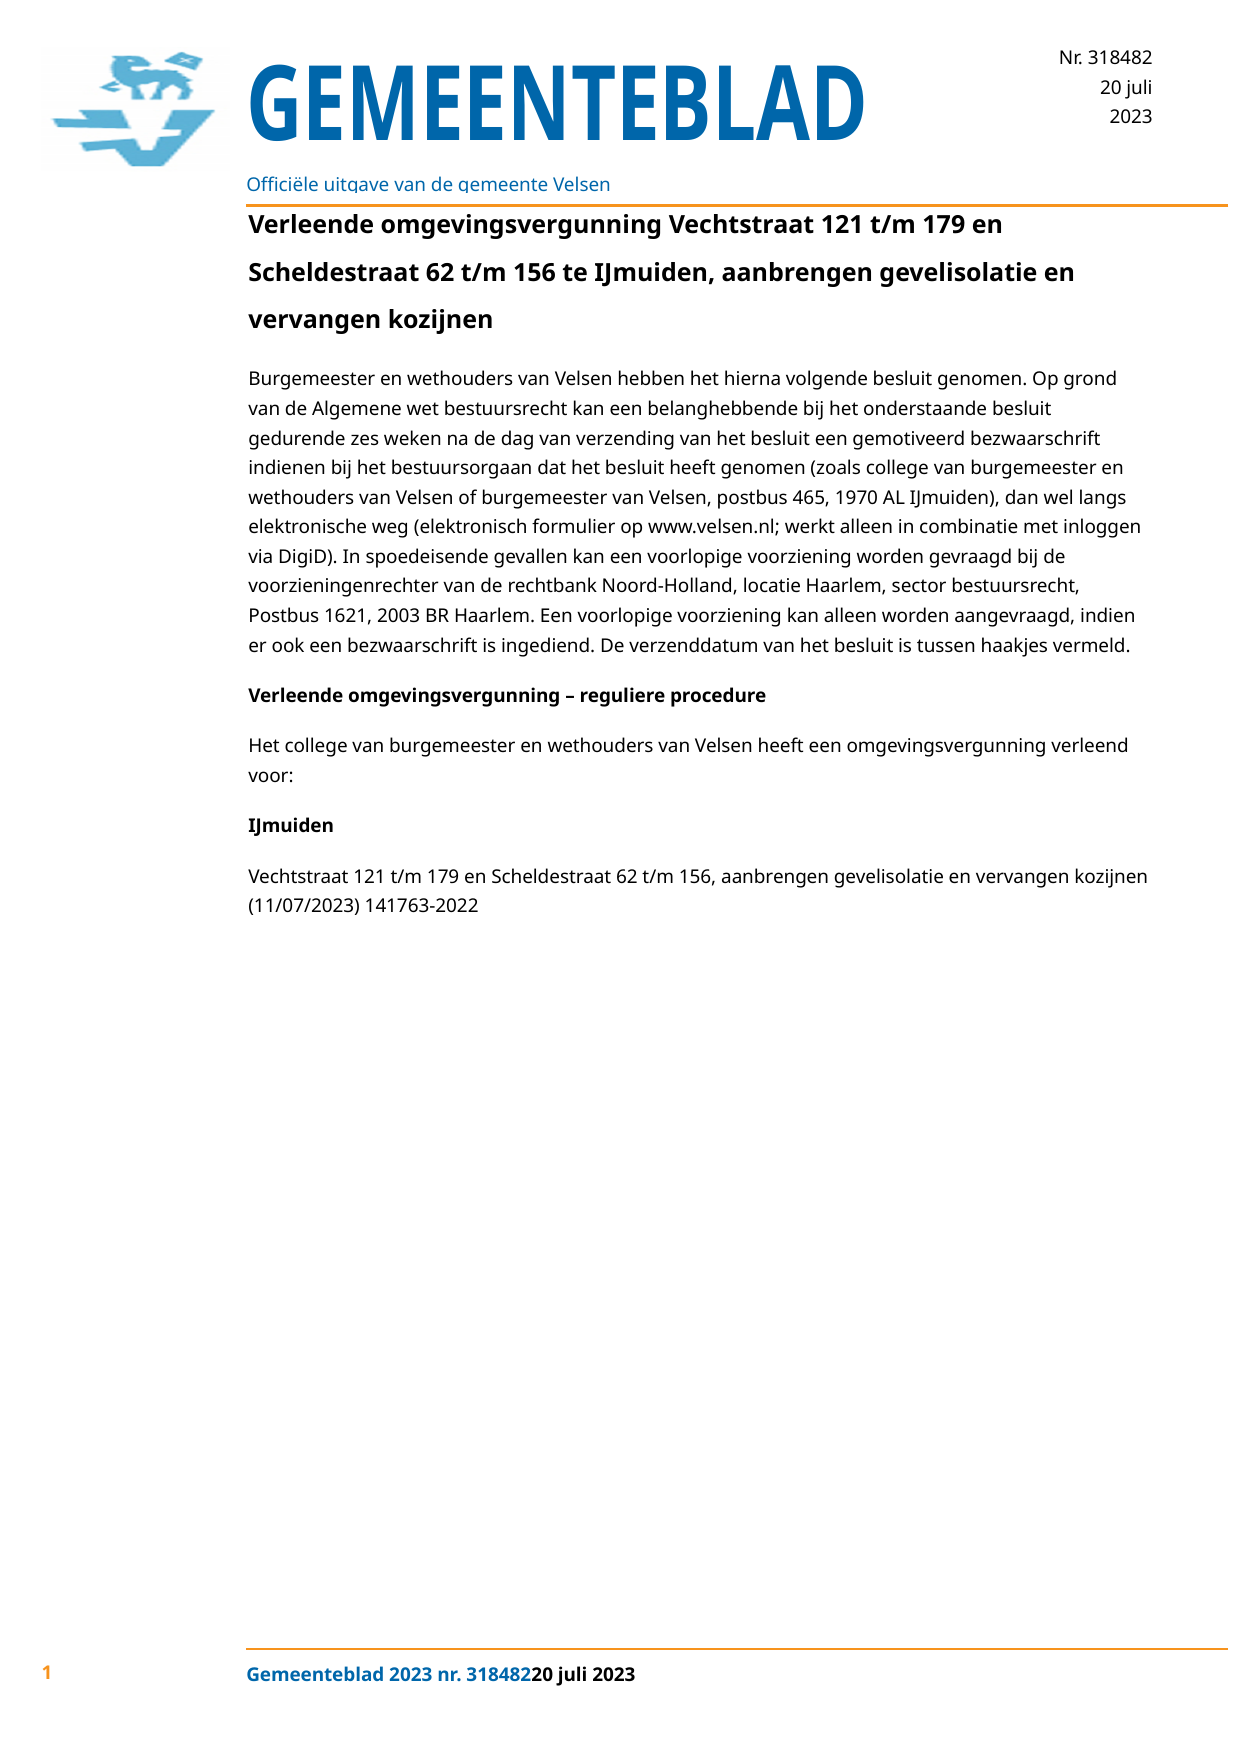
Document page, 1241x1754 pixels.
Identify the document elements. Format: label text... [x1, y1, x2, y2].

text Het college van burgemeester en wethouders van Velsen heeft een omgevingsvergunning verleend voor: [248, 733, 1152, 788]
text Burgemeester en wethouders van Velsen hebben het hierna volgende besluit genomen. Op grond van de Algemene wet bestuursrecht kan een belanghebbende bij het onderstaande besluit gedurende zes weken na de dag van verzending van het besluit een gemotiveerd bezwaarschrift indienen bij het bestuursorgaan dat het besluit heeft genomen (zoals college van burgemeester en wethouders van Velsen of burgemeester van Velsen, postbus 465, 1970 AL IJmuiden), dan wel langs elektronische weg (elektronisch formulier op www.velsen.nl; werkt alleen in combinatie met inloggen via DigiD). In spoedeisende gevallen kan een voorlopige voorziening worden gevraagd bij de voorzieningenrechter van de rechtbank Noord-Holland, locatie Haarlem, sector bestuursrecht, Postbus 1621, 2003 BR Haarlem. Een voorlopige voorziening kan alleen worden aangevraagd, indien er ook een bezwaarschrift is ingediend. De verzenddatum van het besluit is tussen haakjes vermeld. [248, 366, 1152, 657]
text Vechtstraat 121 t/m 179 en Scheldestraat 62 t/m 156, aanbrengen gevelisolatie en vervangen kozijnen (11/07/2023) 141763-2022 [248, 863, 1152, 918]
text Verleende omgevingsvergunning – reguliere procedure [248, 682, 1152, 708]
text IJmuiden [248, 813, 1152, 838]
text Verleende omgevingsvergunning Vechtstraat 121 t/m 179 en Scheldestraat 62 t/m 156 te IJmuiden, aanbrengen gevelisolatie en vervangen kozijnen [248, 207, 1152, 336]
picture [41, 47, 231, 172]
